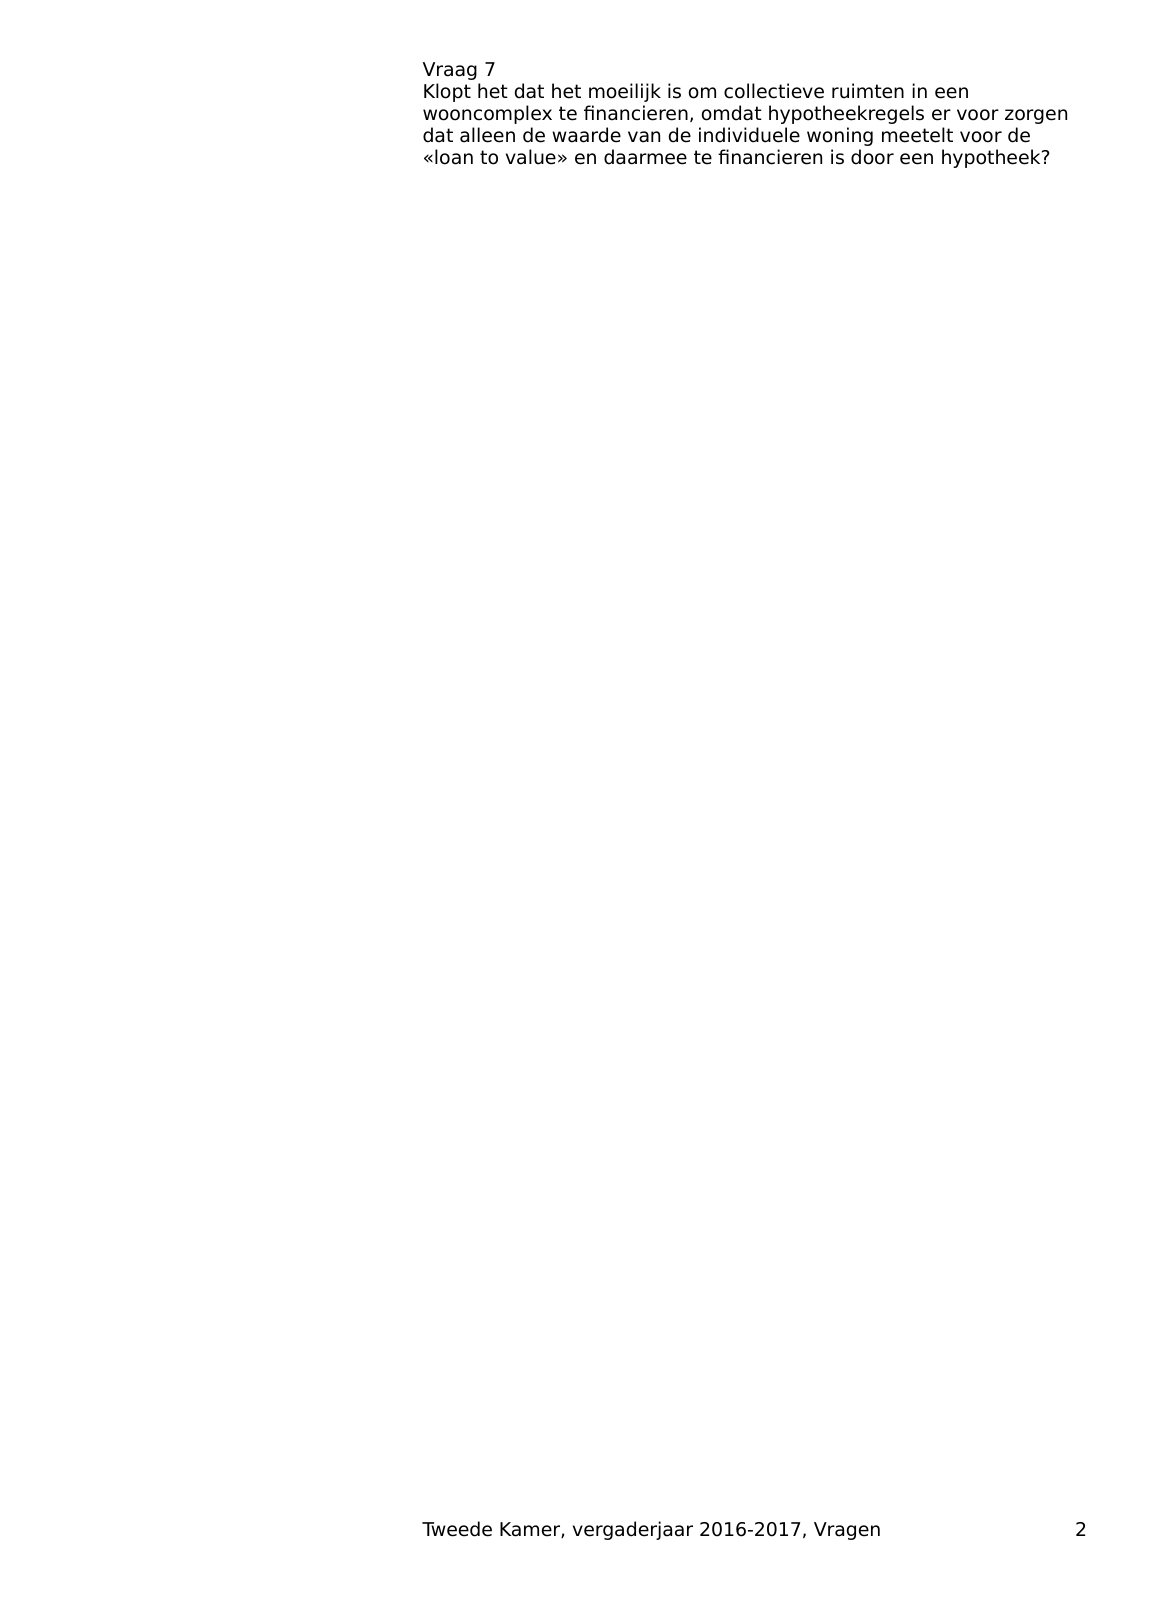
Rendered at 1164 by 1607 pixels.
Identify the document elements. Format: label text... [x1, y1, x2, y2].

text Vraag 7 [422, 59, 1087, 81]
text Klopt het dat het moeilijk is om collectieve ruimten in een wooncomplex te financieren, omdat hypotheekregels er voor zorgen dat alleen de waarde van de individuele woning meetelt voor de «loan to value» en daarmee te financieren is door een hypotheek? [422, 81, 1087, 169]
